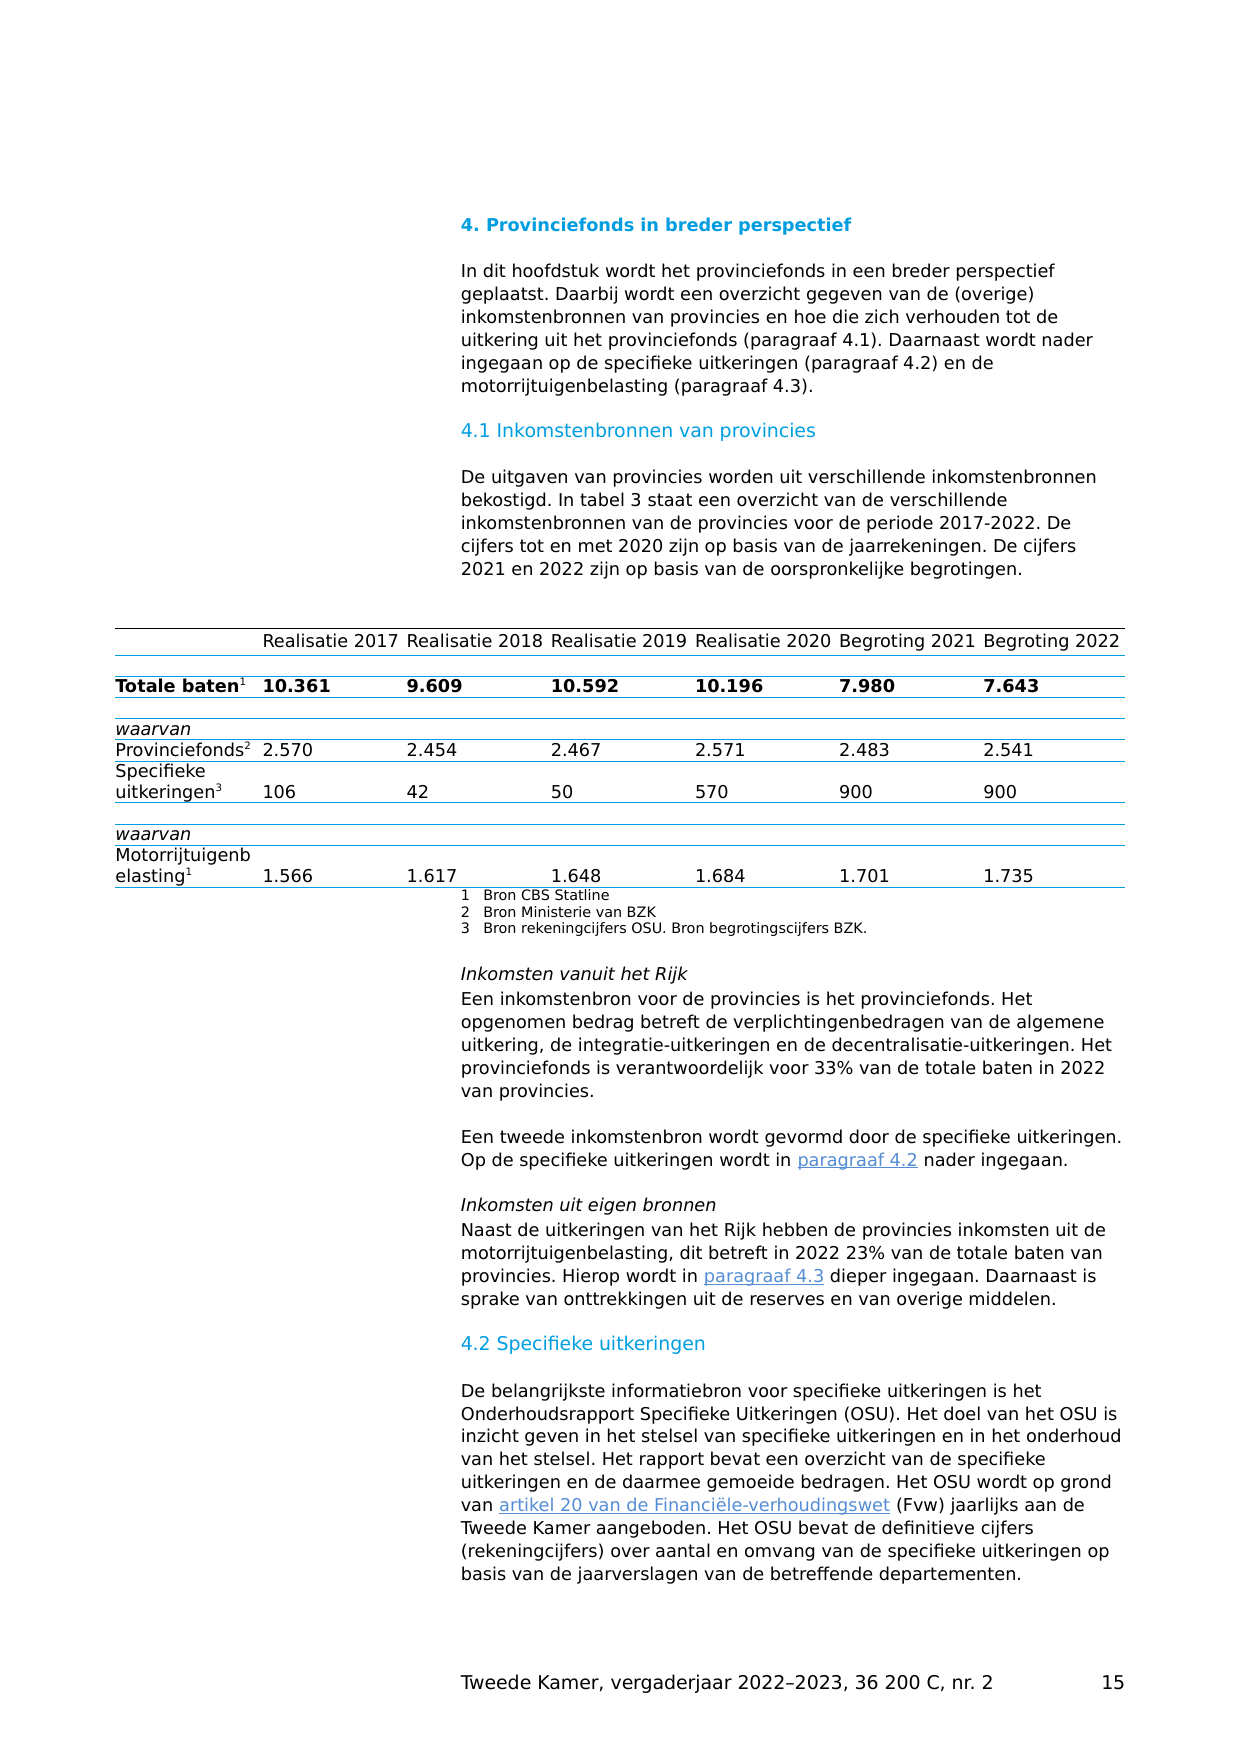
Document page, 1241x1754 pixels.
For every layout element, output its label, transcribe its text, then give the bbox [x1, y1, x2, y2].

table_cell 1.735 [980, 846, 1125, 886]
table_cell [692, 803, 836, 823]
table_cell [404, 803, 548, 823]
table_cell 7.980 [836, 677, 980, 697]
table_cell [548, 803, 692, 823]
table_cell [259, 719, 403, 739]
table_cell [404, 656, 548, 676]
table_cell Begroting 2022 [980, 629, 1125, 655]
table_cell [259, 656, 403, 676]
text Naast de uitkeringen van het Rijk hebben de provincies inkomsten uit de motorrijtuigenbelasting, dit betreft in 2022 23% van de totale baten van provincies. Hierop wordt in paragraaf 4.3 dieper ingegaan. Daarnaast is sprake van onttrekkingen uit de reserves en van overige middelen. [461, 1218, 1125, 1310]
table_cell waarvan [115, 825, 259, 844]
table_cell 1.648 [548, 846, 692, 886]
table_cell [980, 656, 1125, 676]
title 4.2 Specifieke uitkeringen [461, 1333, 1125, 1355]
table_cell 1.684 [692, 846, 836, 886]
table_cell 10.592 [548, 677, 692, 697]
table_cell 9.609 [404, 677, 548, 697]
table_cell [980, 803, 1125, 823]
table_cell [836, 825, 980, 844]
table_cell 900 [980, 762, 1125, 802]
table_cell [692, 719, 836, 739]
table_cell 570 [692, 762, 836, 802]
table_cell [980, 698, 1125, 718]
table_cell [115, 656, 259, 676]
table_cell [404, 698, 548, 718]
table_cell [548, 825, 692, 844]
table_cell [115, 698, 259, 718]
table_cell Motorrijtuigenbelasting1 [115, 846, 259, 886]
table_cell 10.196 [692, 677, 836, 697]
text De uitgaven van provincies worden uit verschillende inkomstenbronnen bekostigd. In tabel 3 staat een overzicht van de verschillende inkomstenbronnen van de provincies voor de periode 2017-2022. De cijfers tot en met 2020 zijn op basis van de jaarrekeningen. De cijfers 2021 en 2022 zijn op basis van de oorspronkelijke begrotingen. [461, 465, 1125, 580]
title 4.1 Inkomstenbronnen van provincies [461, 420, 1125, 442]
table_cell 106 [259, 762, 403, 802]
text De belangrijkste informatiebron voor specifieke uitkeringen is het Onderhoudsrapport Specifieke Uitkeringen (OSU). Het doel van het OSU is inzicht geven in het stelsel van specifieke uitkeringen en in het onderhoud van het stelsel. Het rapport bevat een overzicht van de specifieke uitkeringen en de daarmee gemoeide bedragen. Het OSU wordt op grond van artikel 20 van de Financiële-verhoudingswet (Fvw) jaarlijks aan de Tweede Kamer aangeboden. Het OSU bevat de definitieve cijfers (rekeningcijfers) over aantal en omvang van de specifieke uitkeringen op basis van de jaarverslagen van de betreffende departementen. [461, 1379, 1125, 1585]
list Bron rekeningcijfers OSU. Bron begrotingscijfers BZK. [461, 920, 1125, 937]
table_cell 1.566 [259, 846, 403, 886]
title 4. Provinciefonds in breder perspectief [461, 213, 1125, 236]
table_cell 2.467 [548, 740, 692, 761]
table_cell 1.701 [836, 846, 980, 886]
table_cell waarvan [115, 719, 259, 739]
list Bron Ministerie van BZK [461, 904, 1125, 920]
table_cell [115, 803, 259, 823]
table_cell [548, 719, 692, 739]
table_cell 2.454 [404, 740, 548, 761]
table_cell Realisatie 2019 [548, 629, 692, 655]
table_cell 1.617 [404, 846, 548, 886]
table_cell [259, 825, 403, 844]
table_cell Begroting 2021 [836, 629, 980, 655]
table_cell 42 [404, 762, 548, 802]
table_cell [259, 803, 403, 823]
table_cell [836, 719, 980, 739]
list Bron CBS Statline [461, 888, 1125, 904]
table_cell Provinciefonds2 [115, 740, 259, 761]
table_cell [836, 656, 980, 676]
table_cell [980, 825, 1125, 844]
table_header Tabel 3 Inkomsten provincies (bedragen x € 1 mln.) [115, 603, 1125, 628]
table_cell [692, 825, 836, 844]
table_cell 7.643 [980, 677, 1125, 697]
table_cell 2.570 [259, 740, 403, 761]
table_cell 2.483 [836, 740, 980, 761]
text Een inkomstenbron voor de provincies is het provinciefonds. Het opgenomen bedrag betreft de verplichtingenbedragen van de algemene uitkering, de integratie-uitkeringen en de decentralisatie-uitkeringen. Het provinciefonds is verantwoordelijk voor 33% van de totale baten in 2022 van provincies. [461, 987, 1125, 1102]
table_cell [548, 656, 692, 676]
table_cell 10.361 [259, 677, 403, 697]
table_cell [404, 825, 548, 844]
table_cell [259, 698, 403, 718]
table_cell 2.571 [692, 740, 836, 761]
text Een tweede inkomstenbron wordt gevormd door de specifieke uitkeringen. Op de specifieke uitkeringen wordt in paragraaf 4.2 nader ingegaan. [461, 1125, 1125, 1171]
table_cell [692, 656, 836, 676]
table_cell Specifieke uitkeringen3 [115, 762, 259, 802]
text In dit hoofdstuk wordt het provinciefonds in een breder perspectief geplaatst. Daarbij wordt een overzicht gegeven van de (overige) inkomstenbronnen van provincies en hoe die zich verhouden tot de uitkering uit het provinciefonds (paragraaf 4.1). Daarnaast wordt nader ingegaan op de specifieke uitkeringen (paragraaf 4.2) en de motorrijtuigenbelasting (paragraaf 4.3). [461, 259, 1125, 397]
table_cell [404, 719, 548, 739]
table_cell Realisatie 2020 [692, 629, 836, 655]
text Inkomsten uit eigen bronnen [461, 1193, 1125, 1216]
table_cell [548, 698, 692, 718]
table_cell [836, 803, 980, 823]
table_cell Totale baten1 [115, 677, 259, 697]
table_cell 900 [836, 762, 980, 802]
table_cell Realisatie 2017 [259, 629, 403, 655]
table_cell 50 [548, 762, 692, 802]
table_cell [980, 719, 1125, 739]
text Inkomsten vanuit het Rijk [461, 962, 1125, 985]
table_cell [692, 698, 836, 718]
table_cell [115, 629, 259, 655]
table_cell [836, 698, 980, 718]
table_cell Realisatie 2018 [404, 629, 548, 655]
table_cell 2.541 [980, 740, 1125, 761]
